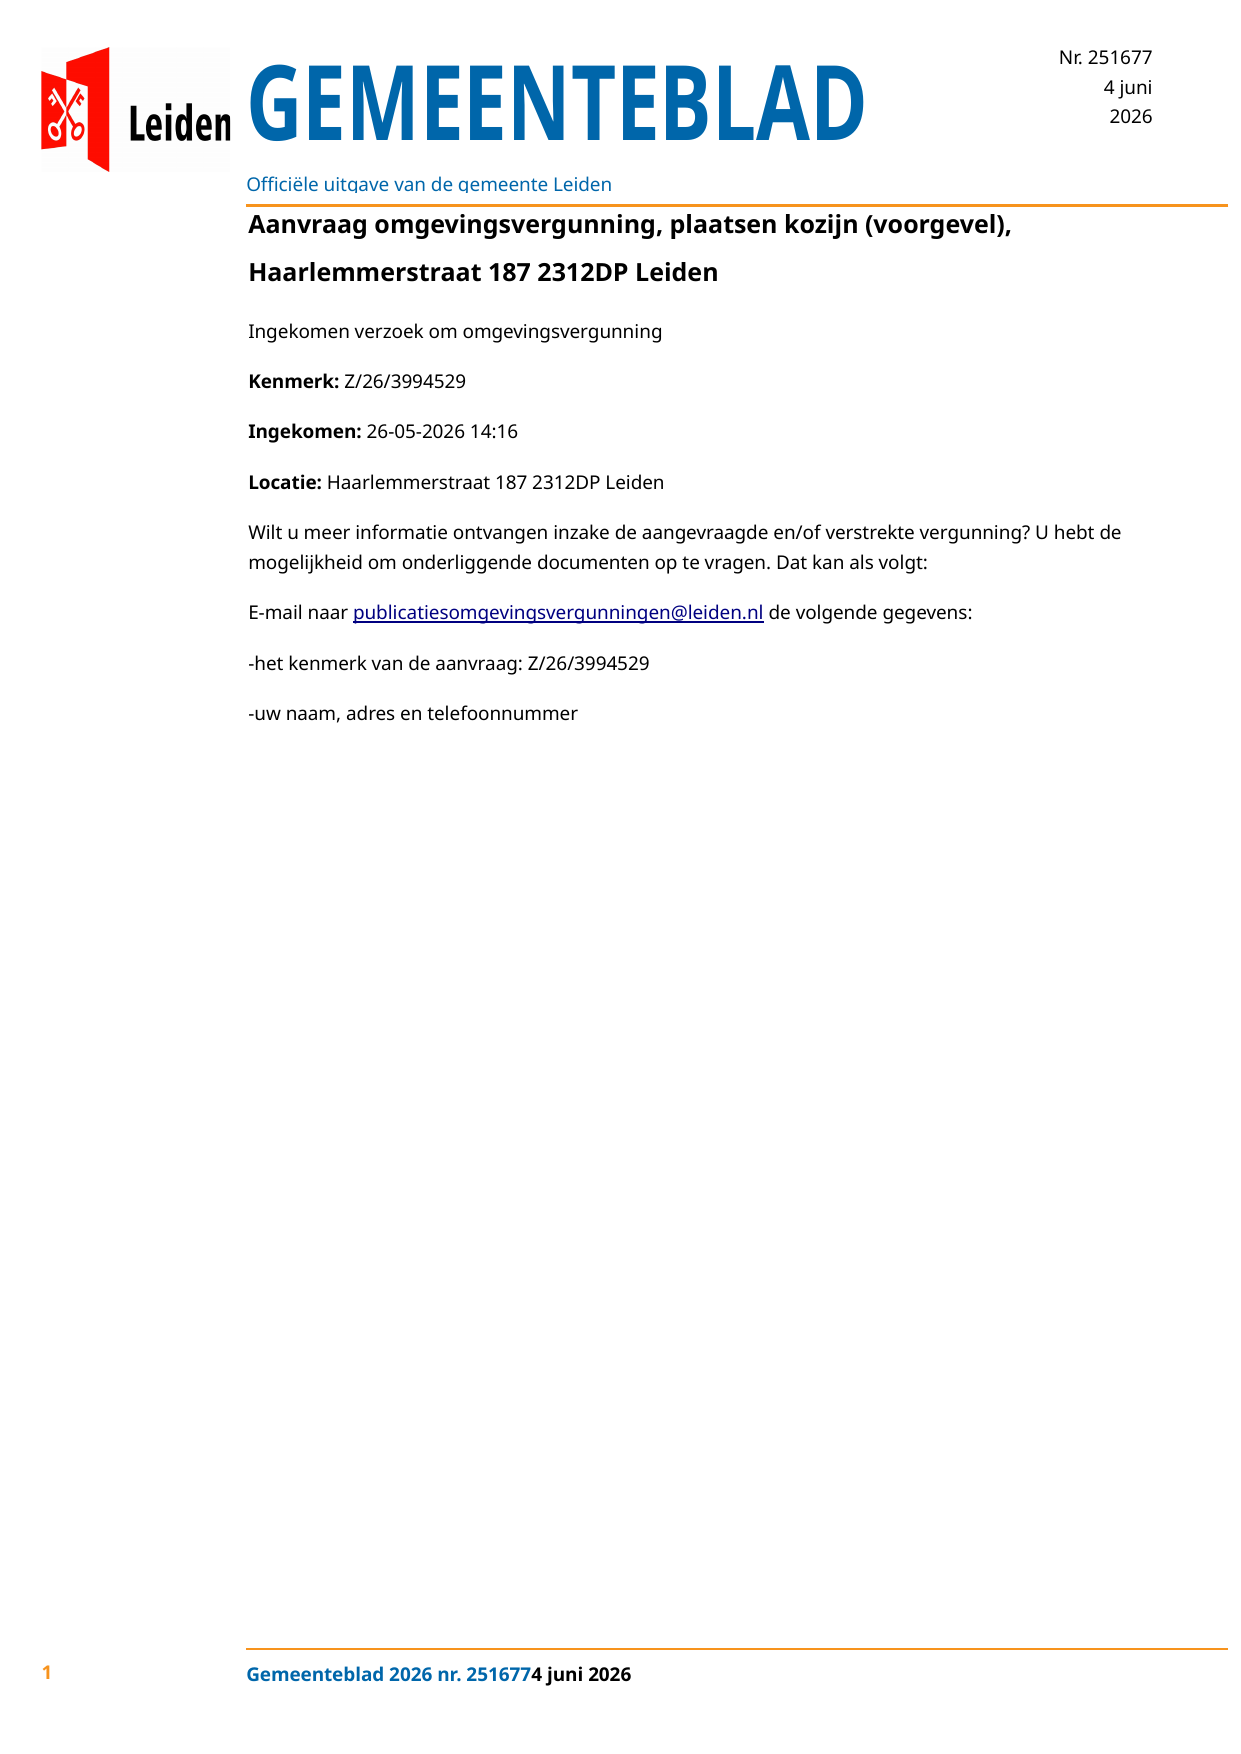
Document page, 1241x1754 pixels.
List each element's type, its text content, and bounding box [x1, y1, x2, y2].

text -uw naam, adres en telefoonnummer [248, 700, 1152, 726]
text Wilt u meer informatie ontvangen inzake de aangevraagde en/of verstrekte vergunning? U hebt de mogelijkheid om onderliggende documenten op te vragen. Dat kan als volgt: [248, 519, 1152, 575]
text Ingekomen verzoek om omgevingsvergunning [248, 318, 1152, 344]
text E-mail naar publicatiesomgevingsvergunningen@leiden.nl de volgende gegevens: [248, 599, 1152, 625]
text Locatie: Haarlemmerstraat 187 2312DP Leiden [248, 469, 1152, 495]
text Kenmerk: Z/26/3994529 [248, 368, 1152, 394]
picture [41, 47, 231, 172]
text -het kenmerk van de aanvraag: Z/26/3994529 [248, 650, 1152, 676]
text Aanvraag omgevingsvergunning, plaatsen kozijn (voorgevel), Haarlemmerstraat 187 2312DP Leiden [248, 207, 1152, 288]
text Ingekomen: 26-05-2026 14:16 [248, 419, 1152, 444]
